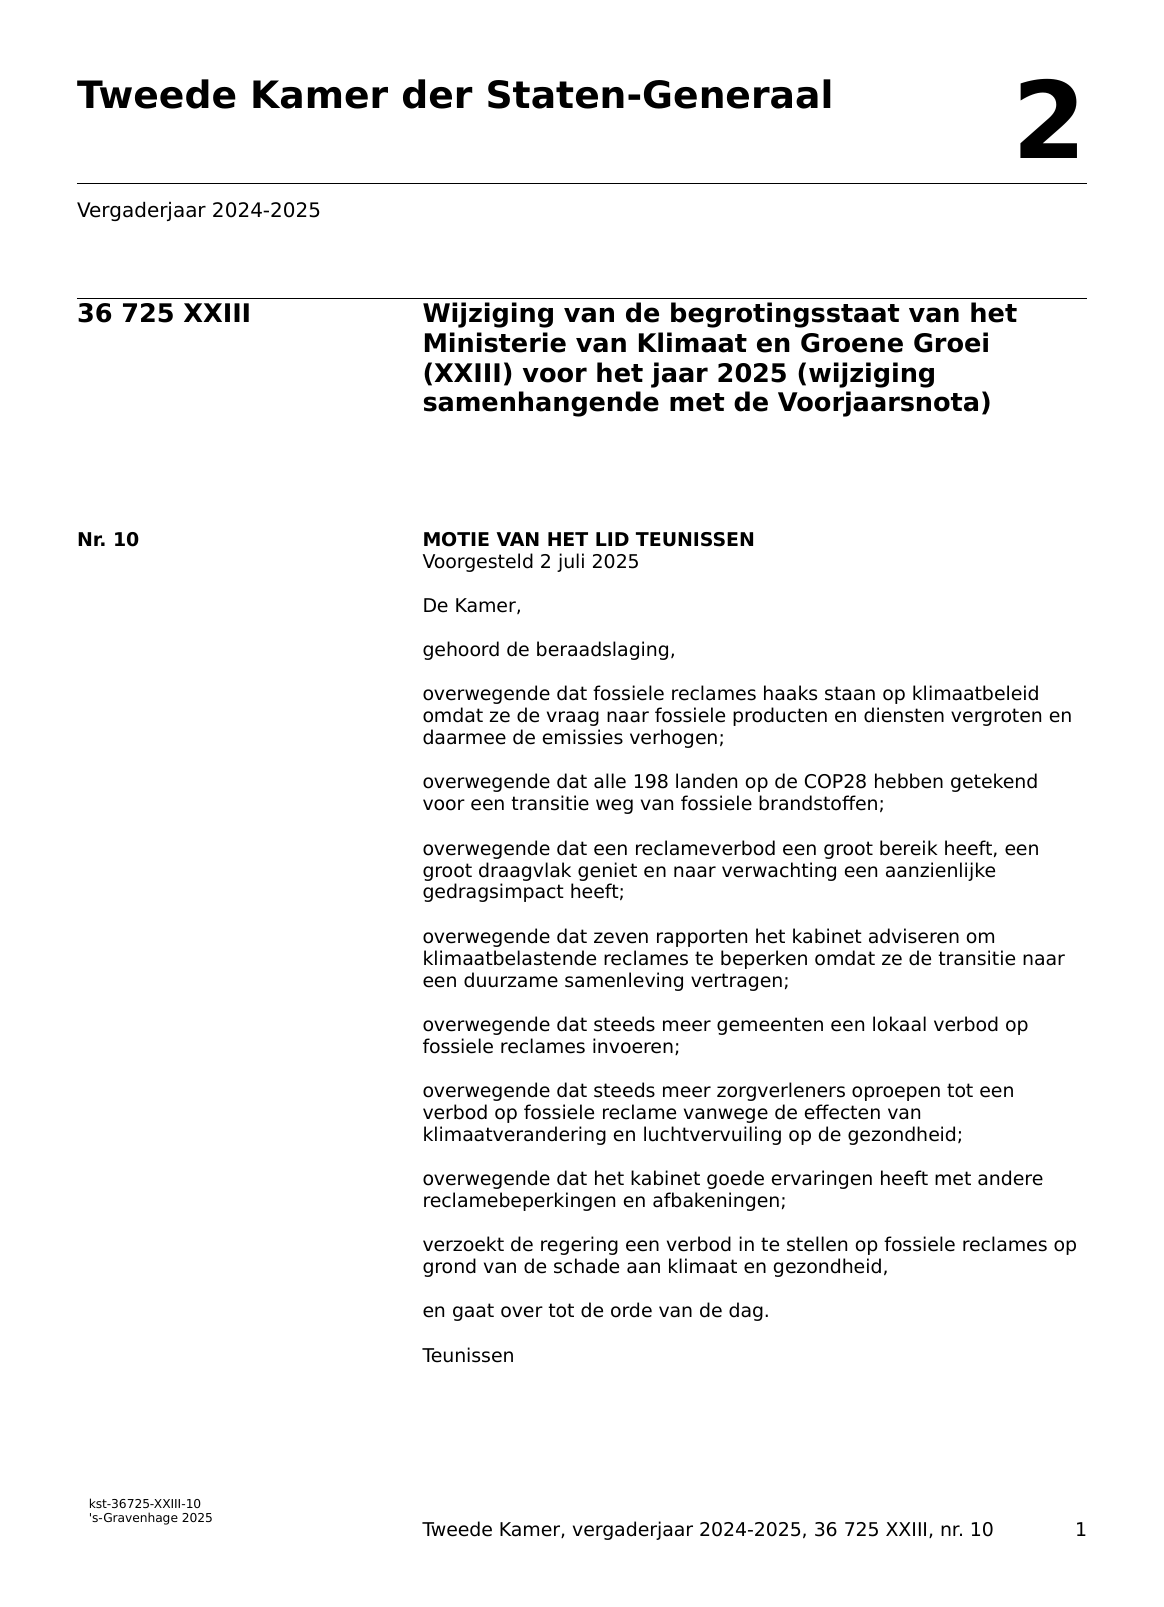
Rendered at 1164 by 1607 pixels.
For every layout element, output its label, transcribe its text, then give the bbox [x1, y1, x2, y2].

text en gaat over tot de orde van de dag. [422, 1300, 1087, 1322]
text Voorgesteld 2 juli 2025 [422, 551, 1087, 573]
table_header Tweede Kamer der Staten-Generaal [77, 59, 886, 183]
text Teunissen [422, 1344, 1087, 1366]
text De Kamer, [422, 595, 1087, 617]
text overwegende dat zeven rapporten het kabinet adviseren om klimaatbelastende reclames te beperken omdat ze de transitie naar een duurzame samenleving vertragen; [422, 926, 1087, 992]
text gehoord de beraadslaging, [422, 639, 1087, 661]
text overwegende dat een reclameverbod een groot bereik heeft, een groot draagvlak geniet en naar verwachting een aanzienlijke gedragsimpact heeft; [422, 837, 1087, 903]
text verzoekt de regering een verbod in te stellen op fossiele reclames op grond van de schade aan klimaat en gezondheid, [422, 1234, 1087, 1278]
text kst-36725-XXIII-10 [88, 1497, 323, 1511]
text overwegende dat steeds meer gemeenten een lokaal verbod op fossiele reclames invoeren; [422, 1014, 1087, 1058]
text overwegende dat fossiele reclames haaks staan op klimaatbeleid omdat ze de vraag naar fossiele producten en diensten vergroten en daarmee de emissies verhogen; [422, 683, 1087, 749]
text overwegende dat alle 198 landen op de COP28 hebben getekend voor een transitie weg van fossiele brandstoffen; [422, 771, 1087, 815]
text overwegende dat het kabinet goede ervaringen heeft met andere reclamebeperkingen en afbakeningen; [422, 1168, 1087, 1212]
subtitle Nr. 10 MOTIE VAN HET LID TEUNISSEN [77, 529, 1087, 551]
text overwegende dat steeds meer zorgverleners oproepen tot een verbod op fossiele reclame vanwege de effecten van klimaatverandering en luchtvervuiling op de gezondheid; [422, 1080, 1087, 1146]
subtitle 36 725 XXIII Wijziging van de begrotingsstaat van het Ministerie van Klimaat en Groene Groei (XXIII) voor het jaar 2025 (wijziging samenhangende met de Voorjaarsnota) [77, 299, 1087, 418]
text 's-Gravenhage 2025 [88, 1511, 323, 1525]
table_cell Vergaderjaar 2024-2025 [77, 184, 1087, 298]
table_header 2 [886, 59, 1087, 183]
